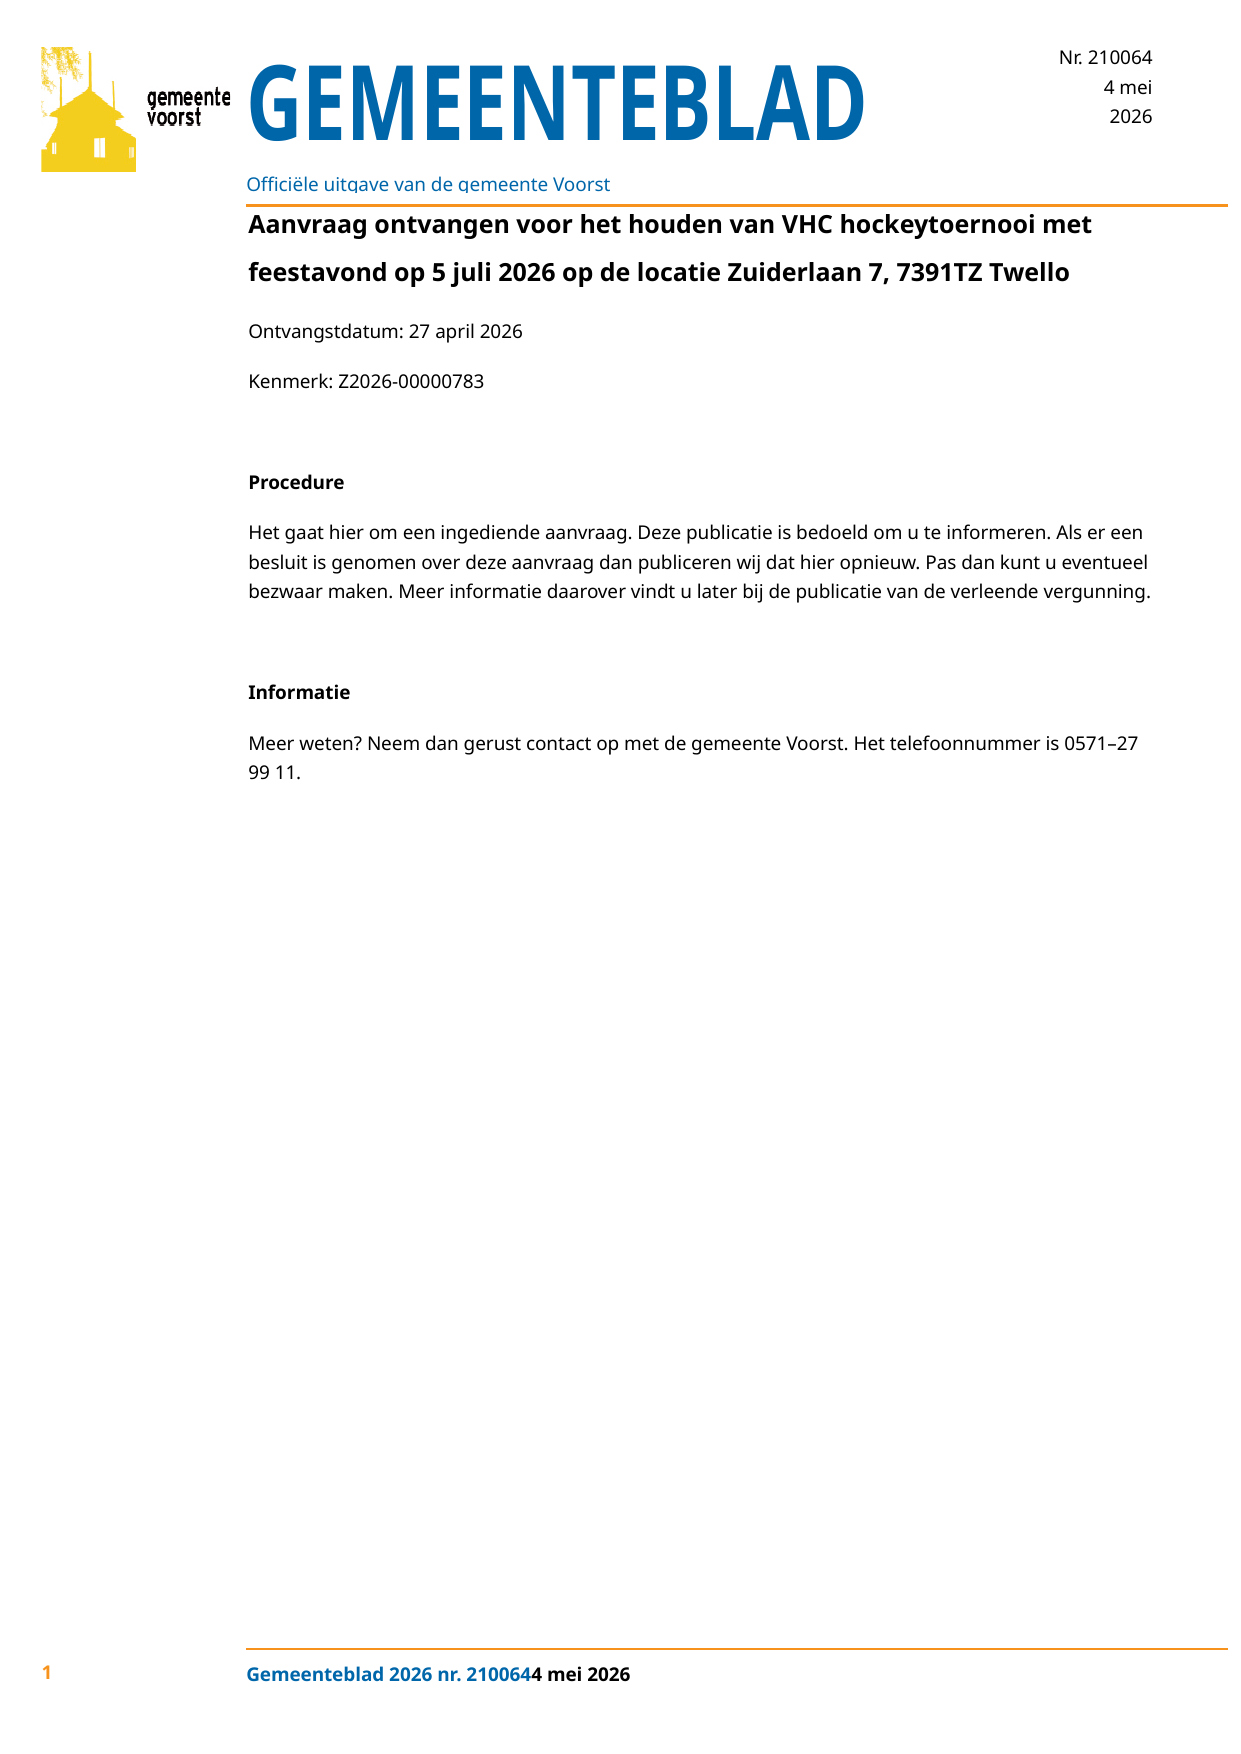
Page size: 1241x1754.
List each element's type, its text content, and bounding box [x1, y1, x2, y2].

picture [41, 47, 231, 172]
text Het gaat hier om een ingediende aanvraag. Deze publicatie is bedoeld om u te informeren. Als er een besluit is genomen over deze aanvraag dan publiceren wij dat hier opnieuw. Pas dan kunt u eventueel bezwaar maken. Meer informatie daarover vindt u later bij de publicatie van de verleende vergunning. [248, 519, 1152, 604]
text Informatie [248, 679, 1152, 705]
text Meer weten? Neem dan gerust contact op met de gemeente Voorst. Het telefoonnummer is 0571–27 99 11. [248, 730, 1152, 785]
text Ontvangstdatum: 27 april 2026 [248, 318, 1152, 344]
text Aanvraag ontvangen voor het houden van VHC hockeytoernooi met feestavond op 5 juli 2026 op de locatie Zuiderlaan 7, 7391TZ Twello [248, 207, 1152, 288]
text Kenmerk: Z2026-00000783 [248, 368, 1152, 394]
text Procedure [248, 469, 1152, 495]
